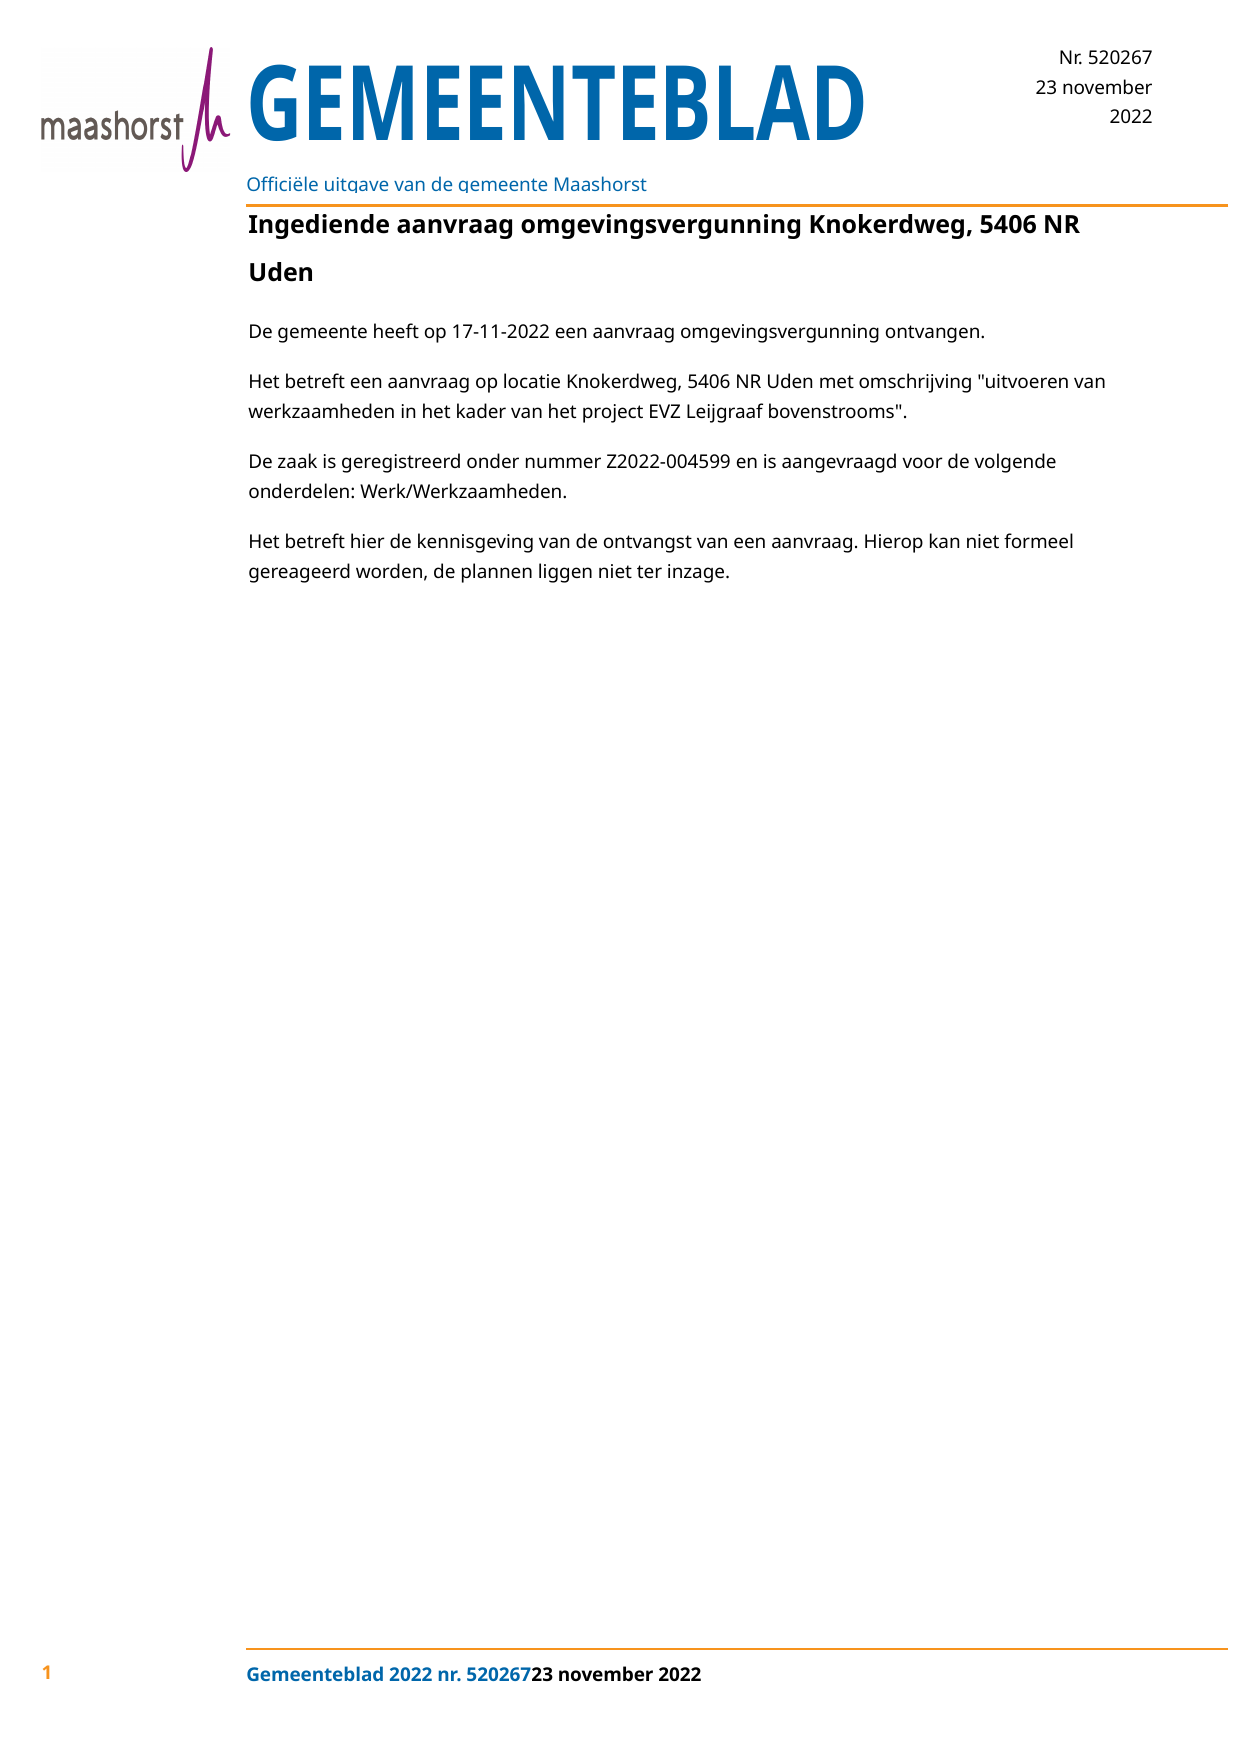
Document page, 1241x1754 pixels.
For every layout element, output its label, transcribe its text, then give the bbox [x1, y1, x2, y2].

text De zaak is geregistreerd onder nummer Z2022-004599 en is aangevraagd voor de volgende onderdelen: Werk/Werkzaamheden. [248, 448, 1152, 504]
text Het betreft hier de kennisgeving van de ontvangst van een aanvraag. Hierop kan niet formeel gereageerd worden, de plannen liggen niet ter inzage. [248, 528, 1152, 584]
picture [41, 47, 231, 172]
text Het betreft een aanvraag op locatie Knokerdweg, 5406 NR Uden met omschrijving "uitvoeren van werkzaamheden in het kader van het project EVZ Leijgraaf bovenstrooms". [248, 368, 1152, 424]
text De gemeente heeft op 17-11-2022 een aanvraag omgevingsvergunning ontvangen. [248, 318, 1152, 344]
text Ingediende aanvraag omgevingsvergunning Knokerdweg, 5406 NR Uden [248, 207, 1152, 288]
